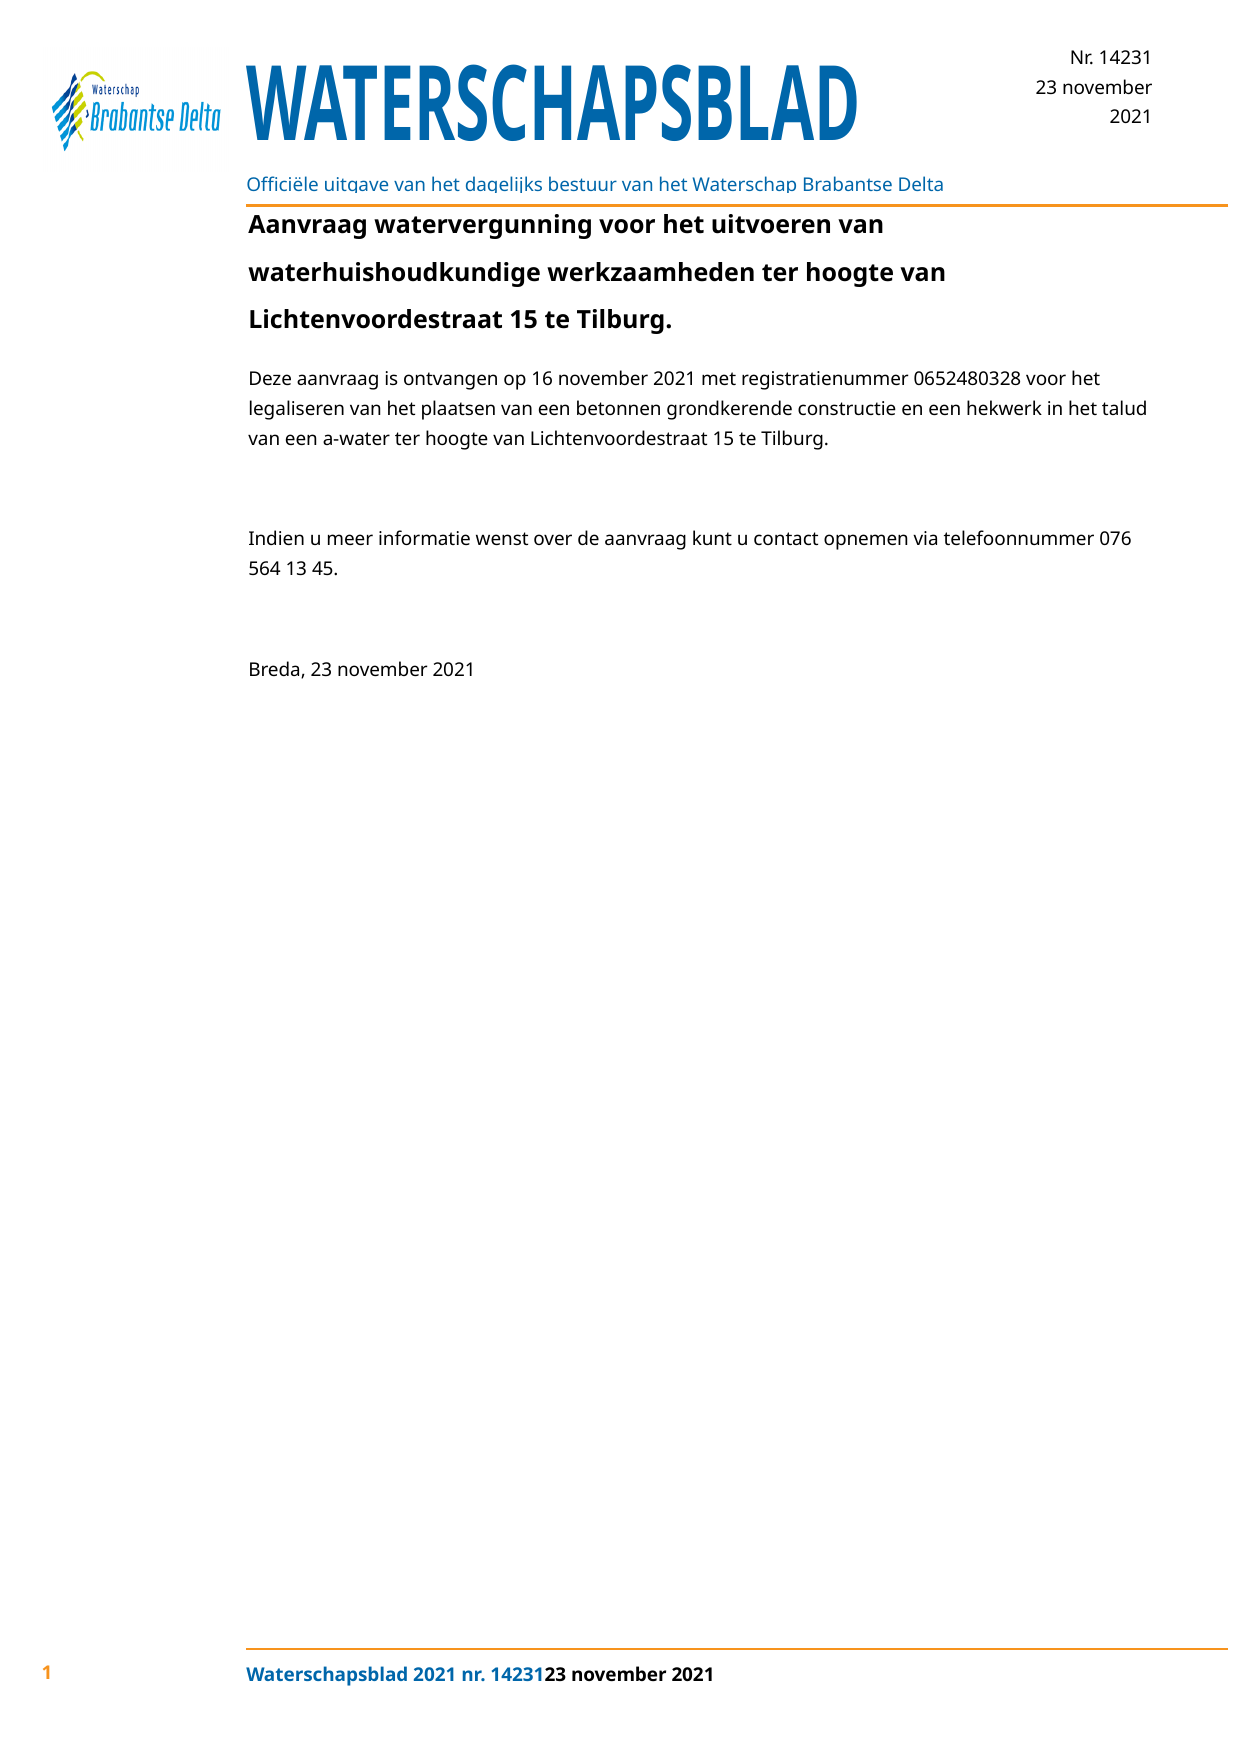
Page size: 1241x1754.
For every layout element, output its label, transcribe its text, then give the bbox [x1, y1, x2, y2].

text Breda, 23 november 2021 [248, 656, 1152, 682]
text Deze aanvraag is ontvangen op 16 november 2021 met registratienummer 0652480328 voor het legaliseren van het plaatsen van een betonnen grondkerende constructie en een hekwerk in het talud van een a-water ter hoogte van Lichtenvoordestraat 15 te Tilburg. [248, 366, 1152, 450]
text Indien u meer informatie wenst over de aanvraag kunt u contact opnemen via telefoonnummer 076 564 13 45. [248, 526, 1152, 581]
picture [41, 47, 231, 172]
text Aanvraag watervergunning voor het uitvoeren van waterhuishoudkundige werkzaamheden ter hoogte van Lichtenvoordestraat 15 te Tilburg. [248, 207, 1152, 336]
